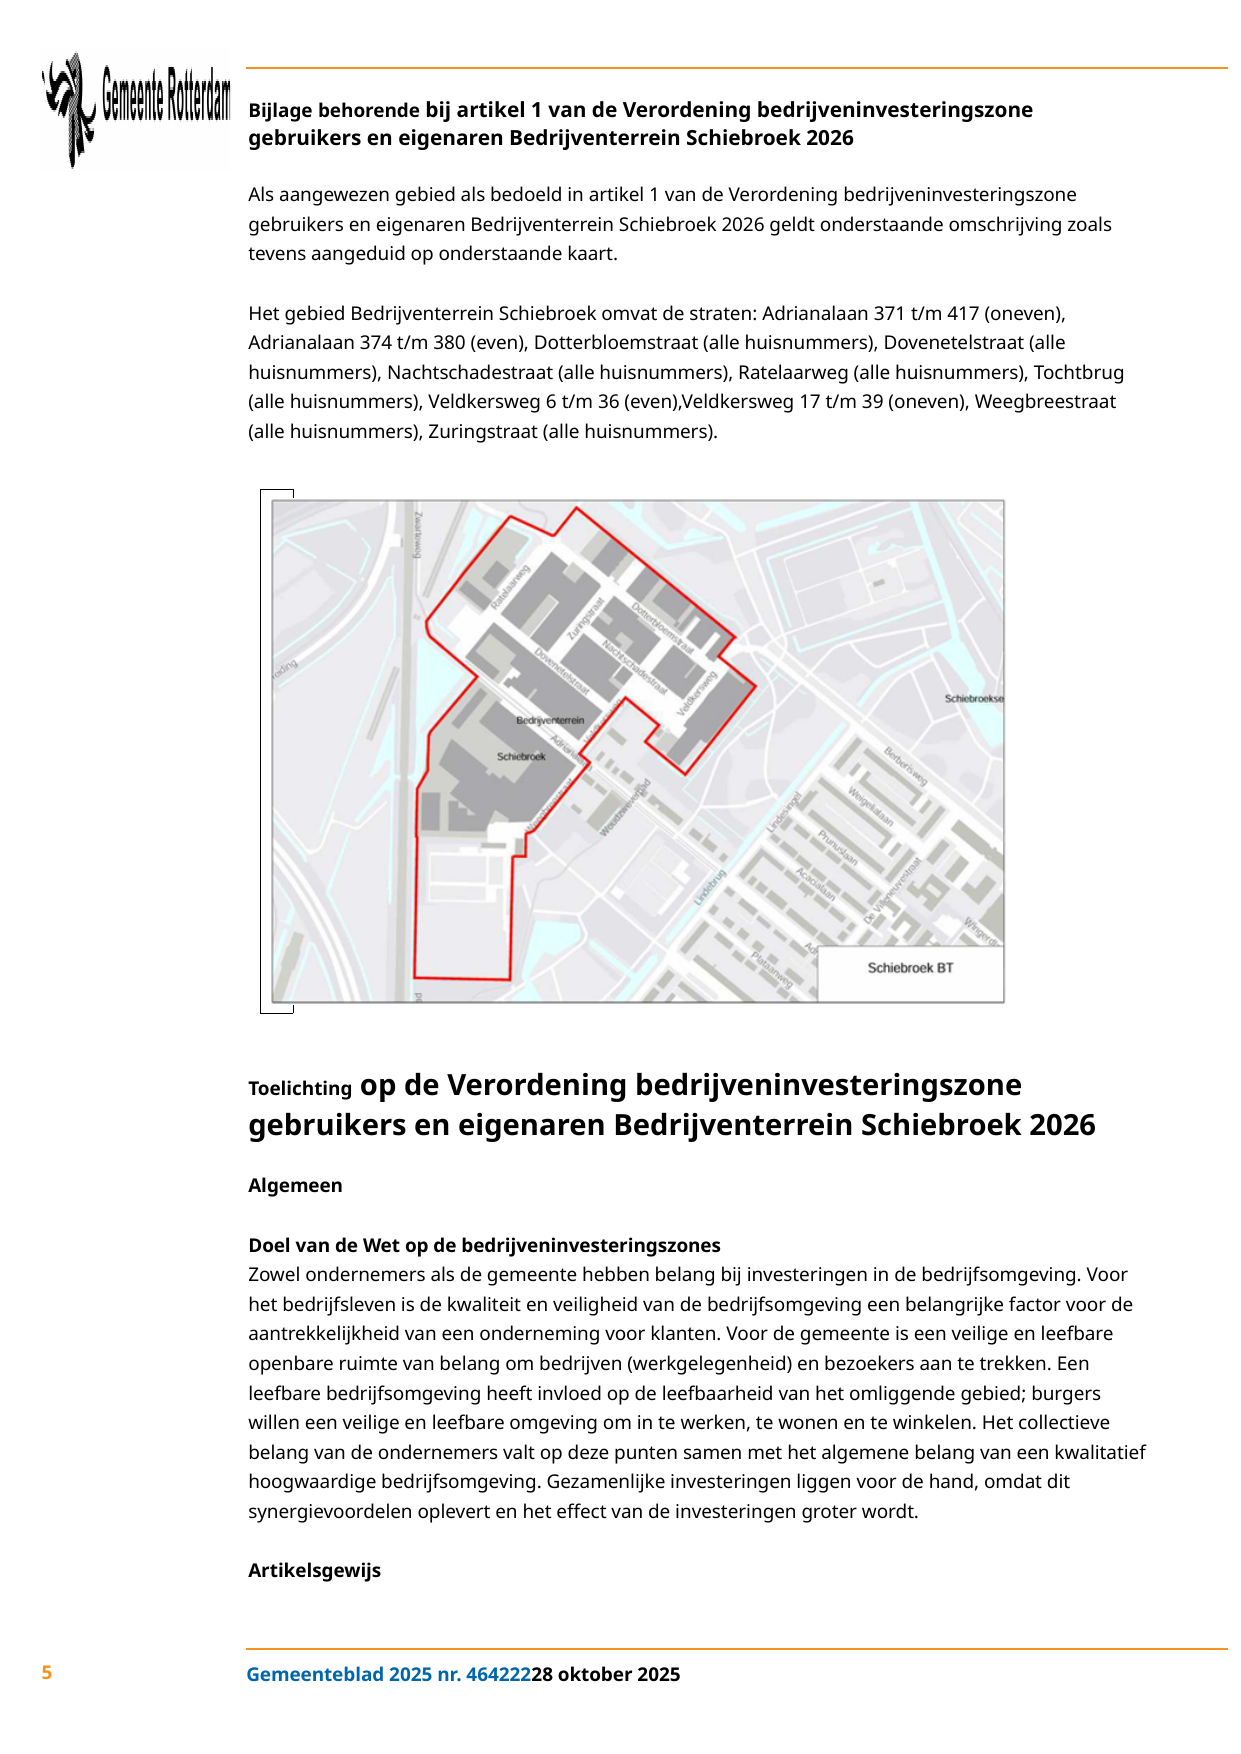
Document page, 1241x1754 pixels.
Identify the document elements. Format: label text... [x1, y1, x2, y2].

text Toelichting op de Verordening bedrijveninvesteringszone gebruikers en eigenaren Bedrijventerrein Schiebroek 2026 [248, 1064, 1152, 1143]
text Artikelsgewijs [248, 1557, 1152, 1583]
picture [268, 498, 1008, 1005]
text Algemeen [248, 1173, 1152, 1198]
text Bijlage behorende bij artikel 1 van de Verordening bedrijveninvesteringszone gebruikers en eigenaren Bedrijventerrein Schiebroek 2026 [248, 95, 1152, 152]
picture [41, 47, 231, 172]
text Zowel ondernemers als de gemeente hebben belang bij investeringen in de bedrijfsomgeving. Voor het bedrijfsleven is de kwaliteit en veiligheid van de bedrijfsomgeving een belangrijke factor voor de aantrekkelijkheid van een onderneming voor klanten. Voor de gemeente is een veilige en leefbare openbare ruimte van belang om bedrijven (werkgelegenheid) en bezoekers aan te trekken. Een leefbare bedrijfsomgeving heeft invloed op de leefbaarheid van het omliggende gebied; burgers willen een veilige en leefbare omgeving om in te werken, te wonen en te winkelen. Het collectieve belang van de ondernemers valt op deze punten samen met het algemene belang van een kwalitatief hoogwaardige bedrijfsomgeving. Gezamenlijke investeringen liggen voor de hand, omdat dit synergievoordelen oplevert en het effect van de investeringen groter wordt. [248, 1261, 1152, 1524]
text Doel van de Wet op de bedrijveninvesteringszones [248, 1232, 1152, 1257]
text Het gebied Bedrijventerrein Schiebroek omvat de straten: Adrianalaan 371 t/m 417 (oneven), Adrianalaan 374 t/m 380 (even), Dotterbloemstraat (alle huisnummers), Dovenetelstraat (alle huisnummers), Nachtschadestraat (alle huisnummers), Ratelaarweg (alle huisnummers), Tochtbrug (alle huisnummers), Veldkersweg 6 t/m 36 (even),Veldkersweg 17 t/m 39 (oneven), Weegbreestraat (alle huisnummers), Zuringstraat (alle huisnummers). [248, 300, 1152, 444]
text Als aangewezen gebied als bedoeld in artikel 1 van de Verordening bedrijveninvesteringszone gebruikers en eigenaren Bedrijventerrein Schiebroek 2026 geldt onderstaande omschrijving zoals tevens aangeduid op onderstaande kaart. [248, 181, 1152, 266]
